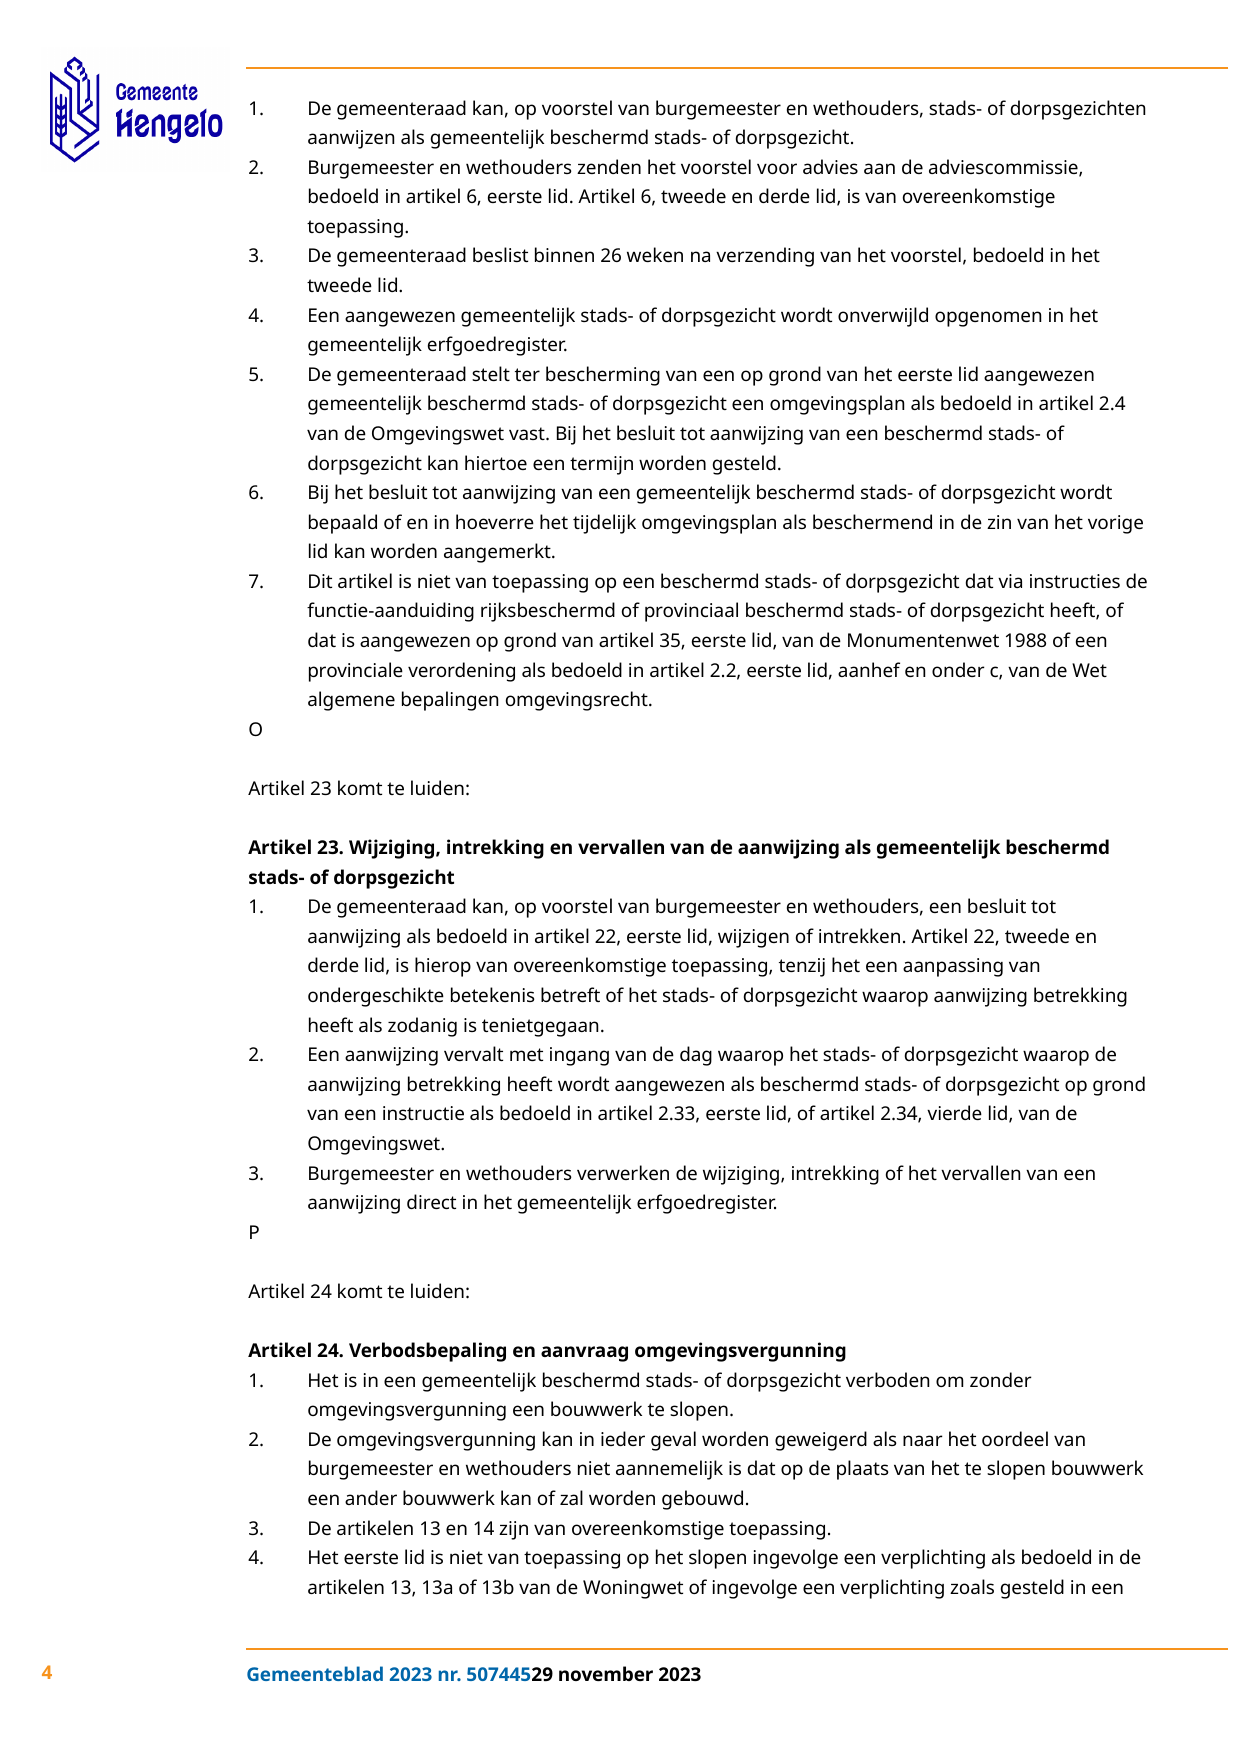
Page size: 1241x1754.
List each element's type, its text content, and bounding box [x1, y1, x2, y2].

text O [248, 716, 1152, 742]
list Burgemeester en wethouders zenden het voorstel voor advies aan de adviescommissie, bedoeld in artikel 6, eerste lid. Artikel 6, tweede en derde lid, is van overeenkomstige toepassing. [248, 154, 1152, 239]
text P [248, 1219, 1152, 1245]
list De omgevingsvergunning kan in ieder geval worden geweigerd als naar het oordeel van burgemeester en wethouders niet aannemelijk is dat op de plaats van het te slopen bouwwerk een ander bouwwerk kan of zal worden gebouwd. [248, 1426, 1152, 1511]
list De gemeenteraad kan, op voorstel van burgemeester en wethouders, een besluit tot aanwijzing als bedoeld in artikel 22, eerste lid, wijzigen of intrekken. Artikel 22, tweede en derde lid, is hierop van overeenkomstige toepassing, tenzij het een aanpassing van ondergeschikte betekenis betreft of het stads- of dorpsgezicht waarop aanwijzing betrekking heeft als zodanig is tenietgegaan. [248, 893, 1152, 1038]
list De gemeenteraad stelt ter bescherming van een op grond van het eerste lid aangewezen gemeentelijk beschermd stads- of dorpsgezicht een omgevingsplan als bedoeld in artikel 2.4 van de Omgevingswet vast. Bij het besluit tot aanwijzing van een beschermd stads- of dorpsgezicht kan hiertoe een termijn worden gesteld. [248, 361, 1152, 476]
list De gemeenteraad kan, op voorstel van burgemeester en wethouders, stads- of dorpsgezichten aanwijzen als gemeentelijk beschermd stads- of dorpsgezicht. [248, 95, 1152, 150]
text Artikel 23 komt te luiden: [248, 775, 1152, 801]
list Een aangewezen gemeentelijk stads- of dorpsgezicht wordt onverwijld opgenomen in het gemeentelijk erfgoedregister. [248, 302, 1152, 357]
text Artikel 24 komt te luiden: [248, 1278, 1152, 1304]
text Artikel 23. Wijziging, intrekking en vervallen van de aanwijzing als gemeentelijk beschermd stads- of dorpsgezicht [248, 834, 1152, 890]
list Een aanwijzing vervalt met ingang van de dag waarop het stads- of dorpsgezicht waarop de aanwijzing betrekking heeft wordt aangewezen als beschermd stads- of dorpsgezicht op grond van een instructie als bedoeld in artikel 2.33, eerste lid, of artikel 2.34, vierde lid, van de Omgevingswet. [248, 1041, 1152, 1156]
list Het is in een gemeentelijk beschermd stads- of dorpsgezicht verboden om zonder omgevingsvergunning een bouwwerk te slopen. [248, 1367, 1152, 1422]
list Het eerste lid is niet van toepassing op het slopen ingevolge een verplichting als bedoeld in de artikelen 13, 13a of 13b van de Woningwet of ingevolge een verplichting zoals gesteld in een [248, 1544, 1152, 1600]
picture [41, 47, 231, 172]
list De gemeenteraad beslist binnen 26 weken na verzending van het voorstel, bedoeld in het tweede lid. [248, 243, 1152, 298]
list Bij het besluit tot aanwijzing van een gemeentelijk beschermd stads- of dorpsgezicht wordt bepaald of en in hoeverre het tijdelijk omgevingsplan als beschermend in de zin van het vorige lid kan worden aangemerkt. [248, 479, 1152, 564]
list Dit artikel is niet van toepassing op een beschermd stads- of dorpsgezicht dat via instructies de functie-aanduiding rijksbeschermd of provinciaal beschermd stads- of dorpsgezicht heeft, of dat is aangewezen op grond van artikel 35, eerste lid, van de Monumentenwet 1988 of een provinciale verordening als bedoeld in artikel 2.2, eerste lid, aanhef en onder c, van de Wet algemene bepalingen omgevingsrecht. [248, 568, 1152, 712]
list De artikelen 13 en 14 zijn van overeenkomstige toepassing. [248, 1515, 1152, 1541]
text Artikel 24. Verbodsbepaling en aanvraag omgevingsvergunning [248, 1337, 1152, 1363]
list Burgemeester en wethouders verwerken de wijziging, intrekking of het vervallen van een aanwijzing direct in het gemeentelijk erfgoedregister. [248, 1160, 1152, 1215]
